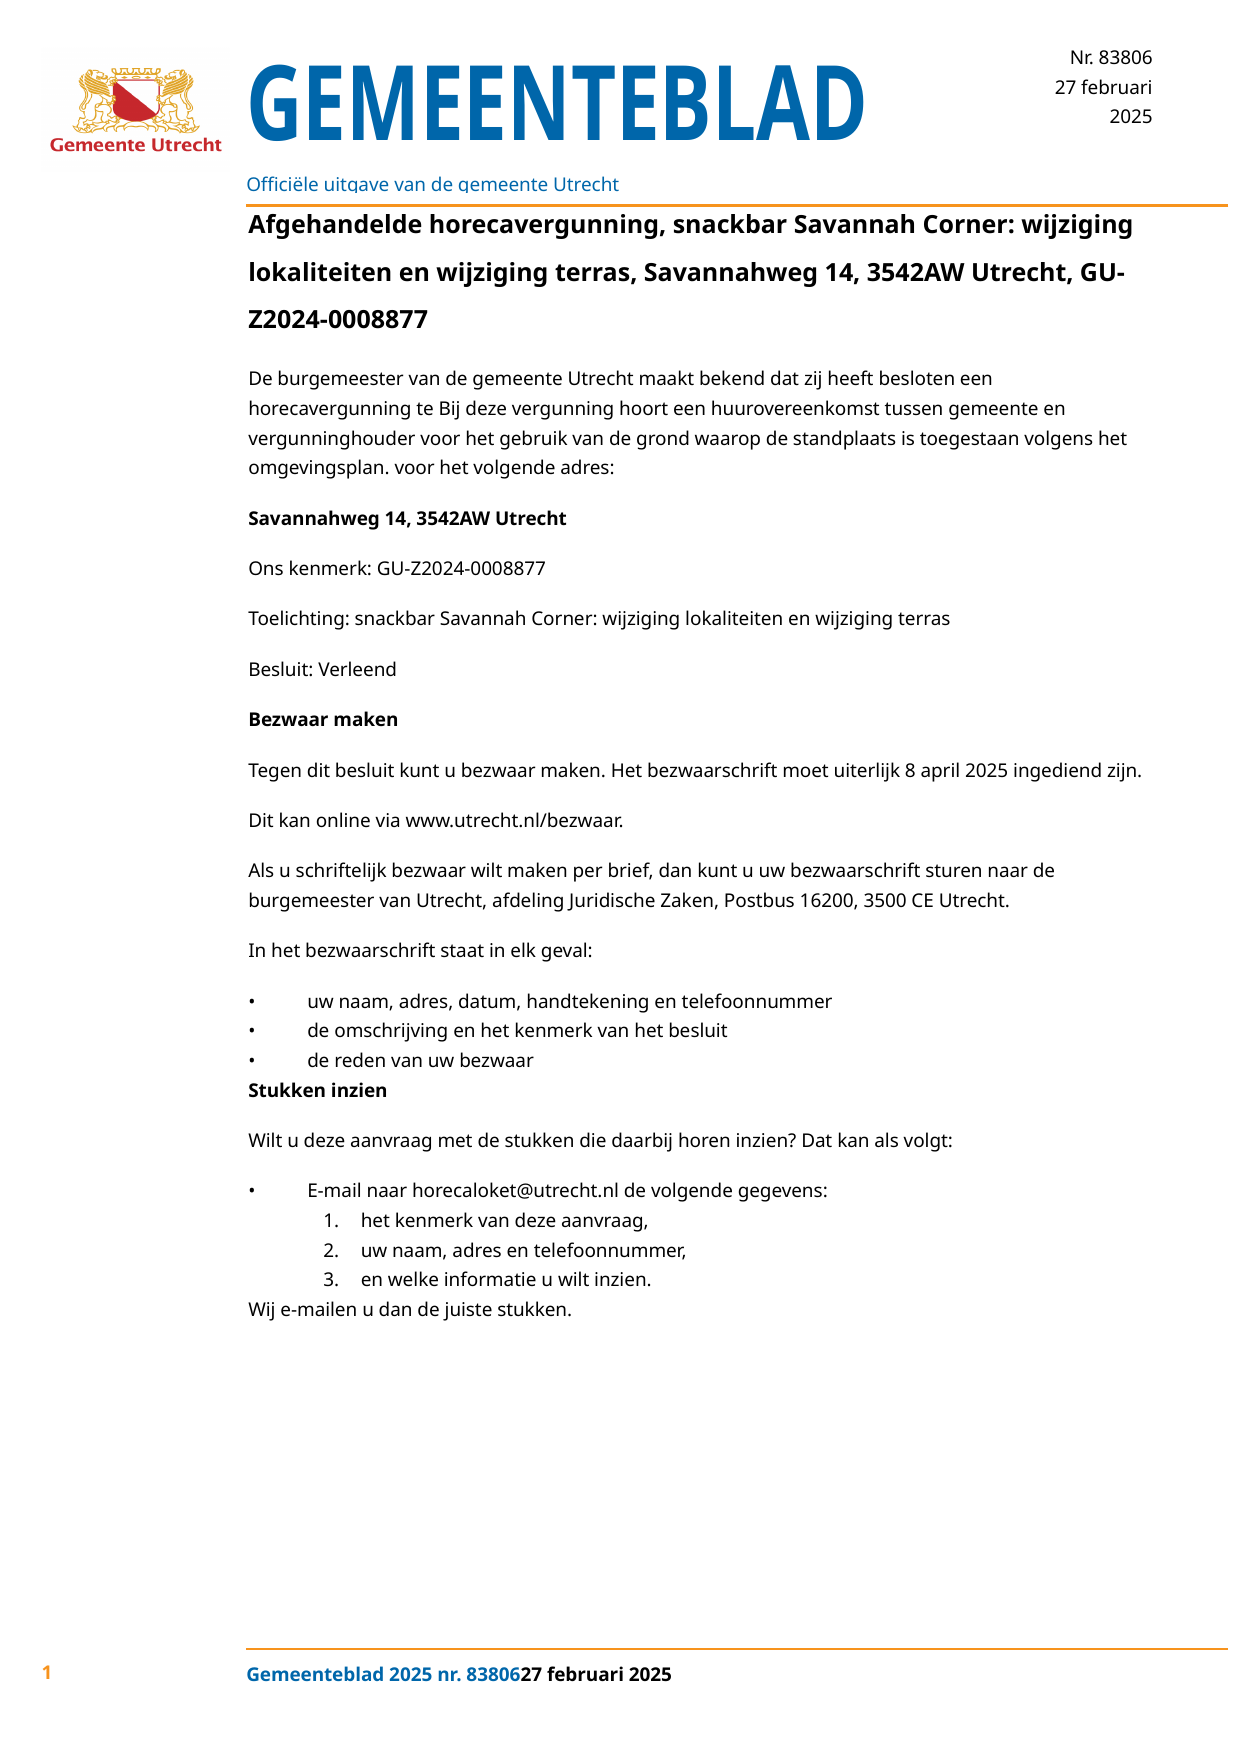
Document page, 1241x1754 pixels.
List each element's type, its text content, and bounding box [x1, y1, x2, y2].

text Tegen dit besluit kunt u bezwaar maken. Het bezwaarschrift moet uiterlijk 8 april 2025 ingediend zijn. [248, 757, 1152, 782]
list en welke informatie u wilt inzien. [323, 1266, 1152, 1292]
picture [41, 47, 231, 172]
text Stukken inzien [248, 1077, 1152, 1102]
text Savannahweg 14, 3542AW Utrecht [248, 505, 1152, 530]
text Wij e-mailen u dan de juiste stukken. [248, 1296, 1152, 1322]
list het kenmerk van deze aanvraag, [323, 1207, 1152, 1233]
list E-mail naar horecaloket@utrecht.nl de volgende gegevens: [248, 1178, 1152, 1203]
list uw naam, adres, datum, handtekening en telefoonnummer [248, 988, 1152, 1014]
list uw naam, adres en telefoonnummer, [323, 1237, 1152, 1262]
list de reden van uw bezwaar [248, 1047, 1152, 1073]
text Toelichting: snackbar Savannah Corner: wijziging lokaliteiten en wijziging terras [248, 606, 1152, 631]
list de omschrijving en het kenmerk van het besluit [248, 1018, 1152, 1043]
text Afgehandelde horecavergunning, snackbar Savannah Corner: wijziging lokaliteiten en wijziging terras, Savannahweg 14, 3542AW Utrecht, GU-Z2024-0008877 [248, 207, 1152, 336]
text Wilt u deze aanvraag met de stukken die daarbij horen inzien? Dat kan als volgt: [248, 1127, 1152, 1153]
text Bezwaar maken [248, 706, 1152, 732]
text De burgemeester van de gemeente Utrecht maakt bekend dat zij heeft besloten een horecavergunning te Bij deze vergunning hoort een huurovereenkomst tussen gemeente en vergunninghouder voor het gebruik van de grond waarop de standplaats is toegestaan volgens het omgevingsplan. voor het volgende adres: [248, 366, 1152, 480]
text Dit kan online via www.utrecht.nl/bezwaar. [248, 807, 1152, 833]
text In het bezwaarschrift staat in elk geval: [248, 938, 1152, 963]
text Als u schriftelijk bezwaar wilt maken per brief, dan kunt u uw bezwaarschrift sturen naar de burgemeester van Utrecht, afdeling Juridische Zaken, Postbus 16200, 3500 CE Utrecht. [248, 858, 1152, 913]
text Ons kenmerk: GU-Z2024-0008877 [248, 555, 1152, 581]
text Besluit: Verleend [248, 656, 1152, 682]
